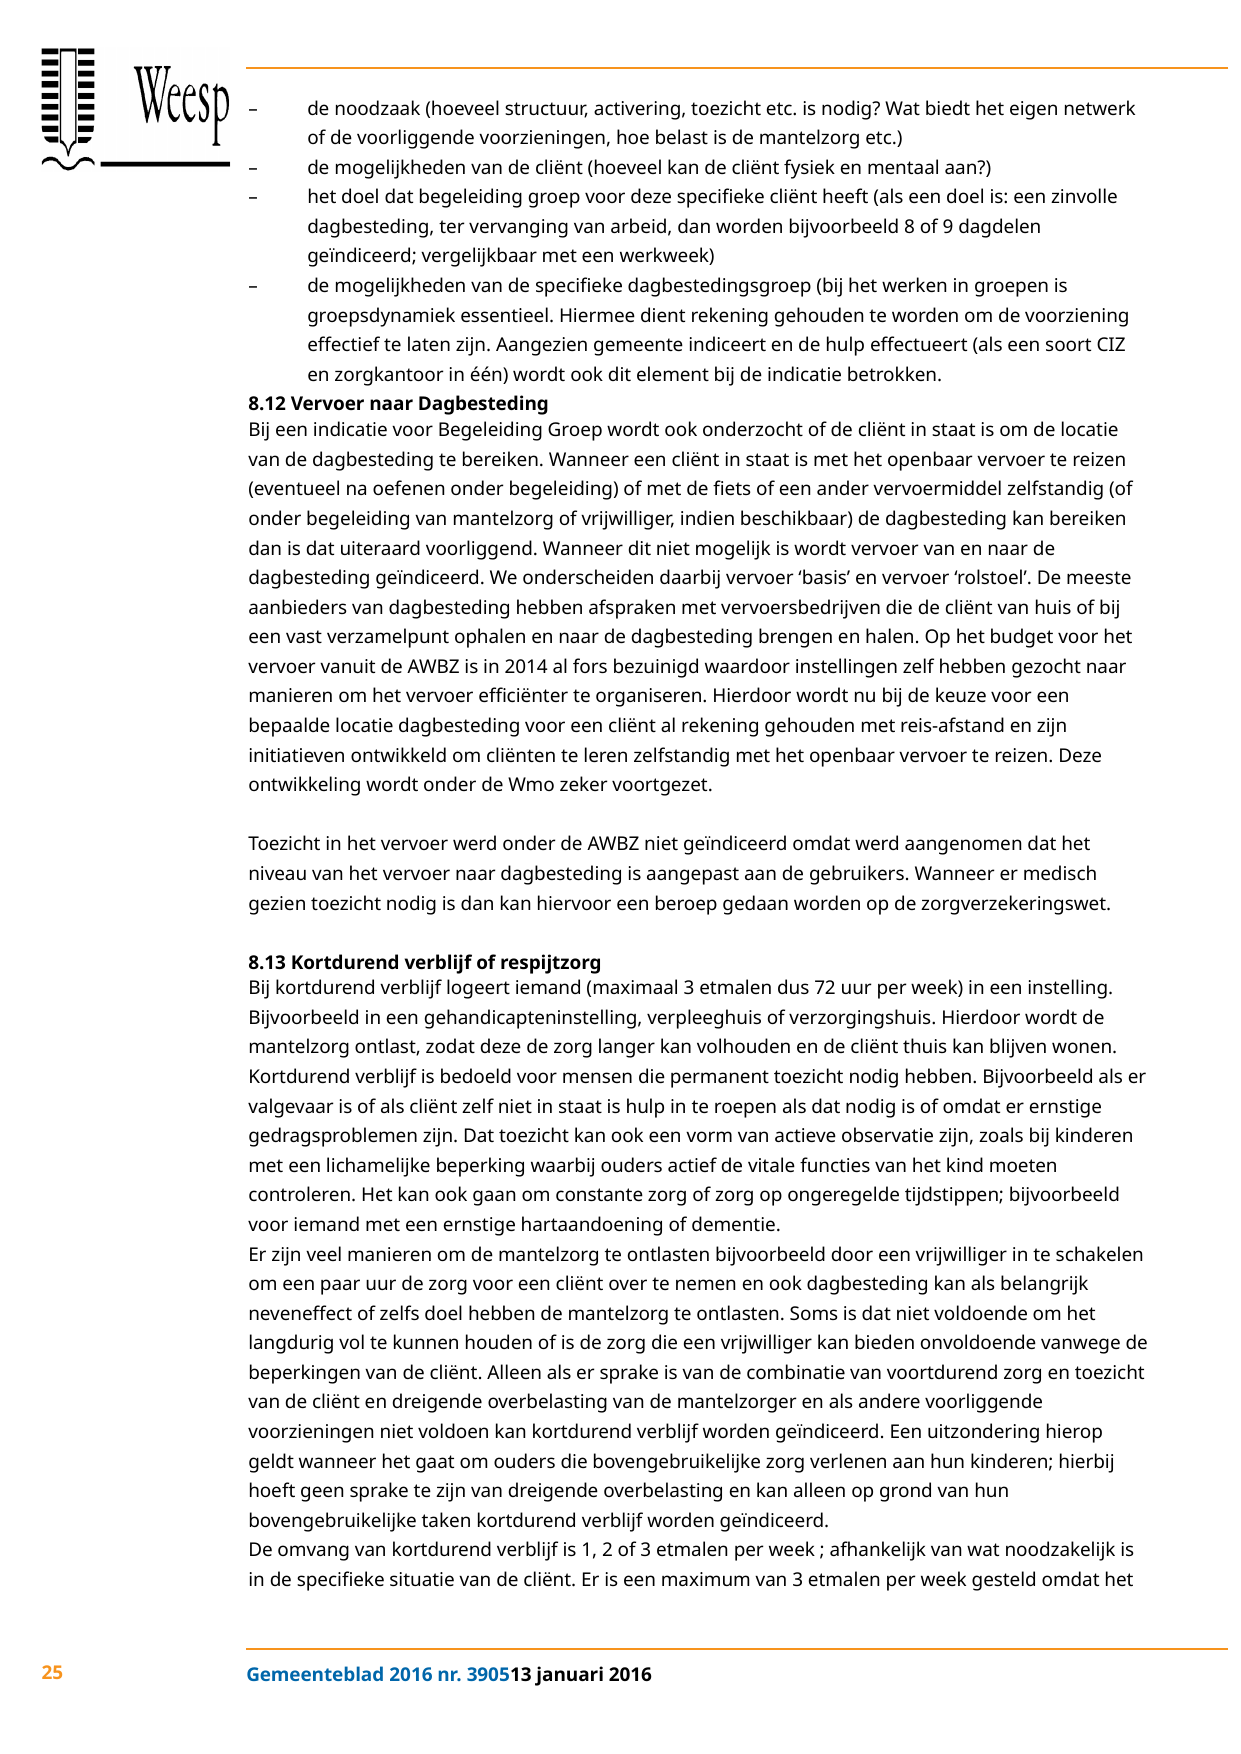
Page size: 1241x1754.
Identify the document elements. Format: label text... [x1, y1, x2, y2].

list de noodzaak (hoeveel structuur, activering, toezicht etc. is nodig? Wat biedt het eigen netwerk of de voorliggende voorzieningen, hoe belast is de mantelzorg etc.) [248, 95, 1152, 150]
text Bij een indicatie voor Begeleiding Groep wordt ook onderzocht of de cliënt in staat is om de locatie van de dagbesteding te bereiken. Wanneer een cliënt in staat is met het openbaar vervoer te reizen (eventueel na oefenen onder begeleiding) of met de fiets of een ander vervoermiddel zelfstandig (of onder begeleiding van mantelzorg of vrijwilliger, indien beschikbaar) de dagbesteding kan bereiken dan is dat uiteraard voorliggend. Wanneer dit niet mogelijk is wordt vervoer van en naar de dagbesteding geïndiceerd. We onderscheiden daarbij vervoer ‘basis’ en vervoer ‘rolstoel’. De meeste aanbieders van dagbesteding hebben afspraken met vervoersbedrijven die de cliënt van huis of bij een vast verzamelpunt ophalen en naar de dagbesteding brengen en halen. Op het budget voor het vervoer vanuit de AWBZ is in 2014 al fors bezuinigd waardoor instellingen zelf hebben gezocht naar manieren om het vervoer efficiënter te organiseren. Hierdoor wordt nu bij de keuze voor een bepaalde locatie dagbesteding voor een cliënt al rekening gehouden met reis-afstand en zijn initiatieven ontwikkeld om cliënten te leren zelfstandig met het openbaar vervoer te reizen. Deze ontwikkeling wordt onder de Wmo zeker voortgezet. [248, 416, 1152, 797]
list het doel dat begeleiding groep voor deze specifieke cliënt heeft (als een doel is: een zinvolle dagbesteding, ter vervanging van arbeid, dan worden bijvoorbeeld 8 of 9 dagdelen geïndiceerd; vergelijkbaar met een werkweek) [248, 183, 1152, 268]
text Bij kortdurend verblijf logeert iemand (maximaal 3 etmalen dus 72 uur per week) in een instelling. Bijvoorbeeld in een gehandicapteninstelling, verpleeghuis of verzorgingshuis. Hierdoor wordt de mantelzorg ontlast, zodat deze de zorg langer kan volhouden en de cliënt thuis kan blijven wonen. Kortdurend verblijf is bedoeld voor mensen die permanent toezicht nodig hebben. Bijvoorbeeld als er valgevaar is of als cliënt zelf niet in staat is hulp in te roepen als dat nodig is of omdat er ernstige gedragsproblemen zijn. Dat toezicht kan ook een vorm van actieve observatie zijn, zoals bij kinderen met een lichamelijke beperking waarbij ouders actief de vitale functies van het kind moeten controleren. Het kan ook gaan om constante zorg of zorg op ongeregelde tijdstippen; bijvoorbeeld voor iemand met een ernstige hartaandoening of dementie. [248, 974, 1152, 1237]
text Toezicht in het vervoer werd onder de AWBZ niet geïndiceerd omdat werd aangenomen dat het niveau van het vervoer naar dagbesteding is aangepast aan de gebruikers. Wanneer er medisch gezien toezicht nodig is dan kan hiervoor een beroep gedaan worden op de zorgverzekeringswet. [248, 831, 1152, 915]
text De omvang van kortdurend verblijf is 1, 2 of 3 etmalen per week ; afhankelijk van wat noodzakelijk is in de specifieke situatie van de cliënt. Er is een maximum van 3 etmalen per week gesteld omdat het [248, 1537, 1152, 1592]
list de mogelijkheden van de specifieke dagbestedingsgroep (bij het werken in groepen is groepsdynamiek essentieel. Hiermee dient rekening gehouden te worden om de voorziening effectief te laten zijn. Aangezien gemeente indiceert en de hulp effectueert (als een soort CIZ en zorgkantoor in één) wordt ook dit element bij de indicatie betrokken. [248, 272, 1152, 387]
picture [41, 47, 231, 172]
text Er zijn veel manieren om de mantelzorg te ontlasten bijvoorbeeld door een vrijwilliger in te schakelen om een paar uur de zorg voor een cliënt over te nemen en ook dagbesteding kan als belangrijk neveneffect of zelfs doel hebben de mantelzorg te ontlasten. Soms is dat niet voldoende om het langdurig vol te kunnen houden of is de zorg die een vrijwilliger kan bieden onvoldoende vanwege de beperkingen van de cliënt. Alleen als er sprake is van de combinatie van voortdurend zorg en toezicht van de cliënt en dreigende overbelasting van de mantelzorger en als andere voorliggende voorzieningen niet voldoen kan kortdurend verblijf worden geïndiceerd. Een uitzondering hierop geldt wanneer het gaat om ouders die bovengebruikelijke zorg verlenen aan hun kinderen; hierbij hoeft geen sprake te zijn van dreigende overbelasting en kan alleen op grond van hun bovengebruikelijke taken kortdurend verblijf worden geïndiceerd. [248, 1241, 1152, 1533]
text 8.12 Vervoer naar Dagbesteding [248, 391, 1152, 416]
list de mogelijkheden van de cliënt (hoeveel kan de cliënt fysiek en mentaal aan?) [248, 154, 1152, 180]
text 8.13 Kortdurend verblijf of respijtzorg [248, 949, 1152, 974]
